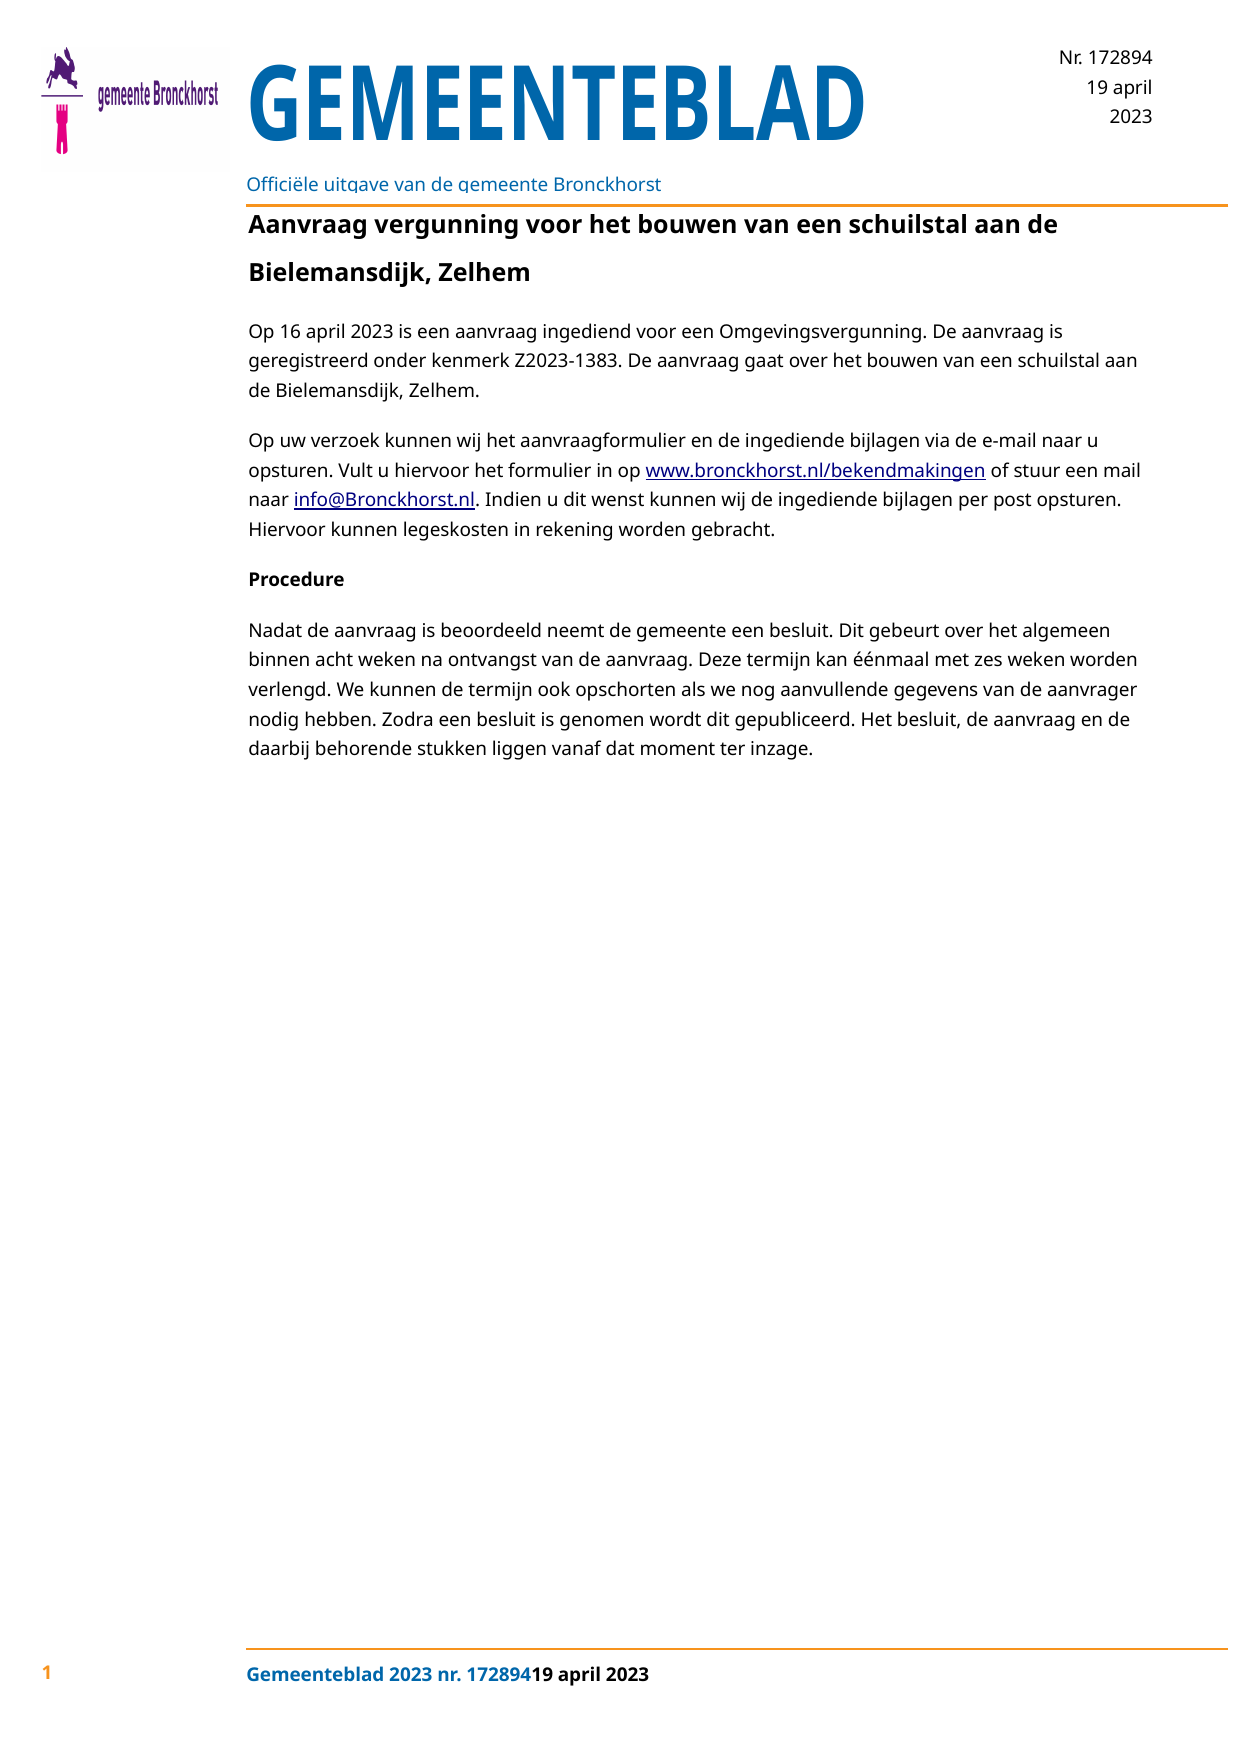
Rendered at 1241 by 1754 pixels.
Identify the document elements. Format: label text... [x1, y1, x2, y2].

text Procedure [248, 567, 1152, 592]
text Nadat de aanvraag is beoordeeld neemt de gemeente een besluit. Dit gebeurt over het algemeen binnen acht weken na ontvangst van de aanvraag. Deze termijn kan éénmaal met zes weken worden verlengd. We kunnen de termijn ook opschorten als we nog aanvullende gegevens van de aanvrager nodig hebben. Zodra een besluit is genomen wordt dit gepubliceerd. Het besluit, de aanvraag en de daarbij behorende stukken liggen vanaf dat moment ter inzage. [248, 617, 1152, 761]
text Op 16 april 2023 is een aanvraag ingediend voor een Omgevingsvergunning. De aanvraag is geregistreerd onder kenmerk Z2023-1383. De aanvraag gaat over het bouwen van een schuilstal aan de Bielemansdijk, Zelhem. [248, 318, 1152, 403]
picture [41, 47, 231, 172]
text Op uw verzoek kunnen wij het aanvraagformulier en de ingediende bijlagen via de e-mail naar u opsturen. Vult u hiervoor het formulier in op www.bronckhorst.nl/bekendmakingen of stuur een mail naar info@Bronckhorst.nl. Indien u dit wenst kunnen wij de ingediende bijlagen per post opsturen. Hiervoor kunnen legeskosten in rekening worden gebracht. [248, 427, 1152, 542]
text Aanvraag vergunning voor het bouwen van een schuilstal aan de Bielemansdijk, Zelhem [248, 207, 1152, 288]
